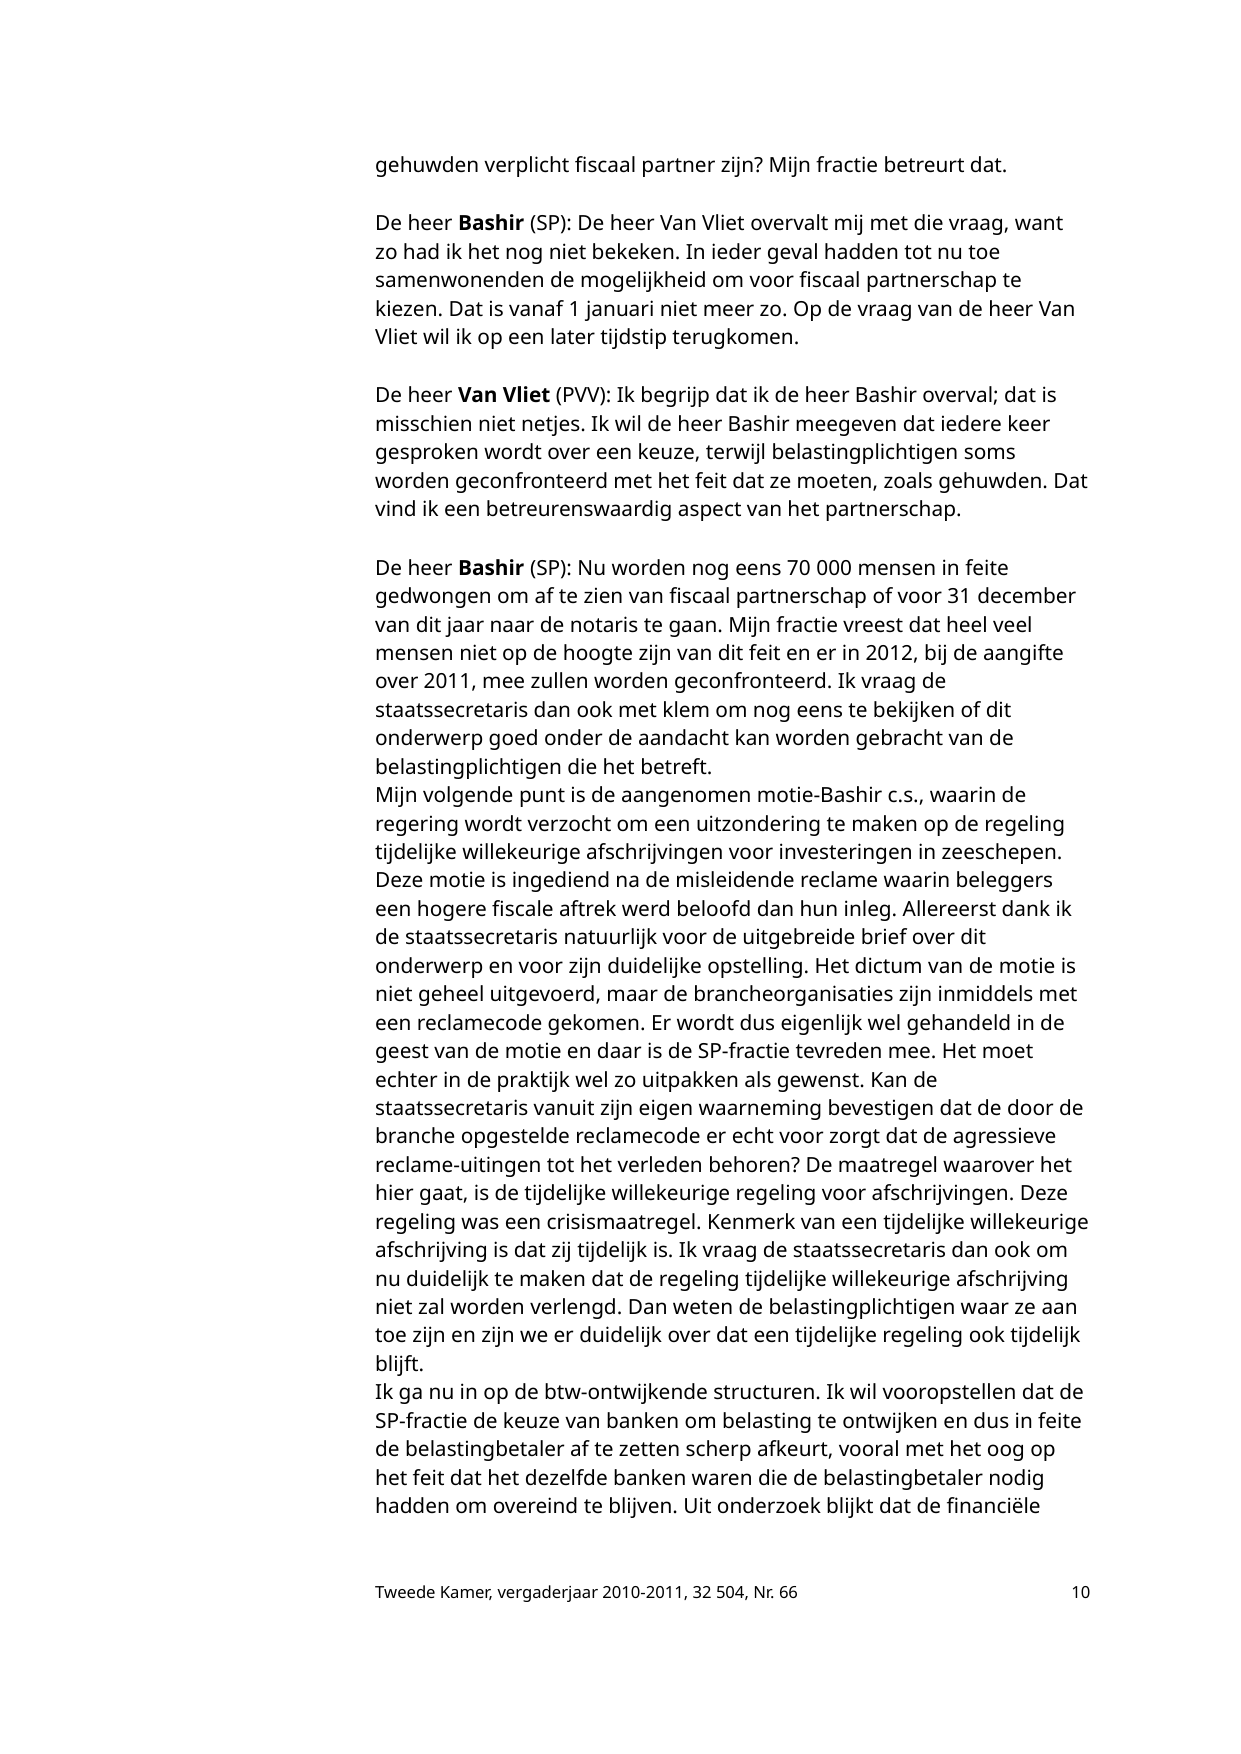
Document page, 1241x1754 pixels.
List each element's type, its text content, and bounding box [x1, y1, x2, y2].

text De heer Bashir (SP): Nu worden nog eens 70 000 mensen in feite gedwongen om af te zien van fiscaal partnerschap of voor 31 december van dit jaar naar de notaris te gaan. Mijn fractie vreest dat heel veel mensen niet op de hoogte zijn van dit feit en er in 2012, bij de aangifte over 2011, mee zullen worden geconfronteerd. Ik vraag de staatssecretaris dan ook met klem om nog eens te bekijken of dit onderwerp goed onder de aandacht kan worden gebracht van de belastingplichtigen die het betreft. [375, 553, 1090, 780]
text De heer Bashir (SP): De heer Van Vliet overvalt mij met die vraag, want zo had ik het nog niet bekeken. In ieder geval hadden tot nu toe samenwonenden de mogelijkheid om voor fiscaal partnerschap te kiezen. Dat is vanaf 1 januari niet meer zo. Op de vraag van de heer Van Vliet wil ik op een later tijdstip terugkomen. [375, 208, 1090, 351]
text De heer Van Vliet (PVV): Ik begrijp dat ik de heer Bashir overval; dat is misschien niet netjes. Ik wil de heer Bashir meegeven dat iedere keer gesproken wordt over een keuze, terwijl belastingplichtigen soms worden geconfronteerd met het feit dat ze moeten, zoals gehuwden. Dat vind ik een betreurenswaardig aspect van het partnerschap. [375, 381, 1090, 523]
text Ik ga nu in op de btw-ontwijkende structuren. Ik wil vooropstellen dat de SP-fractie de keuze van banken om belasting te ontwijken en dus in feite de belastingbetaler af te zetten scherp afkeurt, vooral met het oog op het feit dat het dezelfde banken waren die de belastingbetaler nodig hadden om overeind te blijven. Uit onderzoek blijkt dat de financiële [375, 1377, 1090, 1520]
text Mijn volgende punt is de aangenomen motie-Bashir c.s., waarin de regering wordt verzocht om een uitzondering te maken op de regeling tijdelijke willekeurige afschrijvingen voor investeringen in zeeschepen. Deze motie is ingediend na de misleidende reclame waarin beleggers een hogere fiscale aftrek werd beloofd dan hun inleg. Allereerst dank ik de staatssecretaris natuurlijk voor de uitgebreide brief over dit onderwerp en voor zijn duidelijke opstelling. Het dictum van de motie is niet geheel uitgevoerd, maar de brancheorganisaties zijn inmiddels met een reclamecode gekomen. Er wordt dus eigenlijk wel gehandeld in de geest van de motie en daar is de SP-fractie tevreden mee. Het moet echter in de praktijk wel zo uitpakken als gewenst. Kan de staatssecretaris vanuit zijn eigen waarneming bevestigen dat de door de branche opgestelde reclamecode er echt voor zorgt dat de agressieve reclame-uitingen tot het verleden behoren? De maatregel waarover het hier gaat, is de tijdelijke willekeurige regeling voor afschrijvingen. Deze regeling was een crisismaatregel. Kenmerk van een tijdelijke willekeurige afschrijving is dat zij tijdelijk is. Ik vraag de staatssecretaris dan ook om nu duidelijk te maken dat de regeling tijdelijke willekeurige afschrijving niet zal worden verlengd. Dan weten de belastingplichtigen waar ze aan toe zijn en zijn we er duidelijk over dat een tijdelijke regeling ook tijdelijk blijft. [375, 780, 1090, 1377]
text gehuwden verplicht fiscaal partner zijn? Mijn fractie betreurt dat. [375, 150, 1090, 178]
